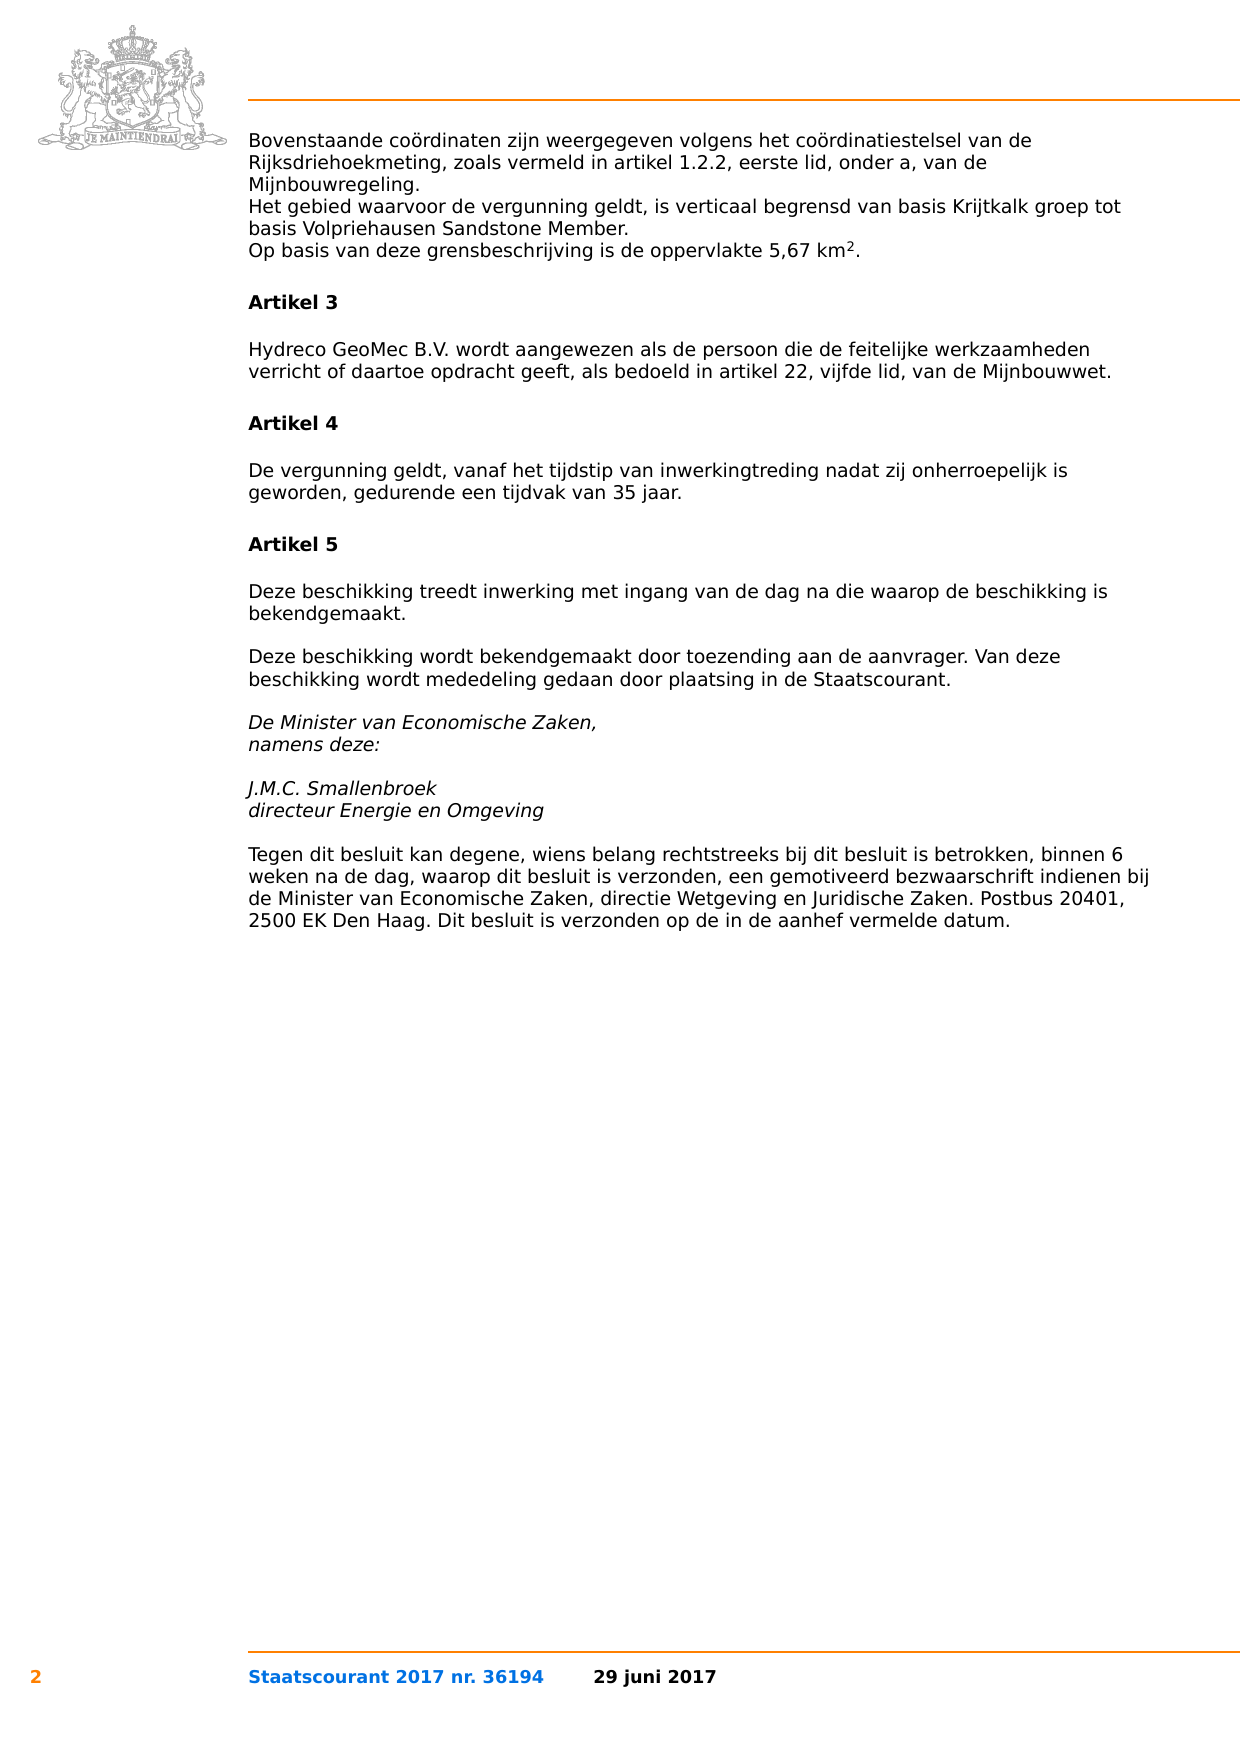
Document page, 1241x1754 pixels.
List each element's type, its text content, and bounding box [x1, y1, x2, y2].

text Tegen dit besluit kan degene, wiens belang rechtstreeks bij dit besluit is betrokken, binnen 6 weken na de dag, waarop dit besluit is verzonden, een gemotiveerd bezwaarschrift indienen bij de Minister van Economische Zaken, directie Wetgeving en Juridische Zaken. Postbus 20401, 2500 EK Den Haag. Dit besluit is verzonden op de in de aanhef vermelde datum. [248, 844, 1163, 932]
subtitle Artikel 3 [248, 292, 1163, 314]
text De Minister van Economische Zaken, namens deze: J.M.C. Smallenbroek directeur Energie en Omgeving [248, 712, 1163, 822]
subtitle Artikel 5 [248, 534, 1163, 556]
text Op basis van deze grensbeschrijving is de oppervlakte 5,67 km2. [248, 240, 1163, 262]
text De vergunning geldt, vanaf het tijdstip van inwerkingtreding nadat zij onherroepelijk is geworden, gedurende een tijdvak van 35 jaar. [248, 460, 1163, 504]
picture [38, 25, 227, 150]
text Bovenstaande coördinaten zijn weergegeven volgens het coördinatiestelsel van de Rijksdriehoekmeting, zoals vermeld in artikel 1.2.2, eerste lid, onder a, van de Mijnbouwregeling. [248, 130, 1163, 196]
text Het gebied waarvoor de vergunning geldt, is verticaal begrensd van basis Krijtkalk groep tot basis Volpriehausen Sandstone Member. [248, 196, 1163, 240]
text Deze beschikking treedt inwerking met ingang van de dag na die waarop de beschikking is bekendgemaakt. [248, 581, 1163, 624]
subtitle Artikel 4 [248, 413, 1163, 435]
text Hydreco GeoMec B.V. wordt aangewezen als de persoon die de feitelijke werkzaamheden verricht of daartoe opdracht geeft, als bedoeld in artikel 22, vijfde lid, van de Mijnbouwwet. [248, 339, 1163, 383]
text Deze beschikking wordt bekendgemaakt door toezending aan de aanvrager. Van deze beschikking wordt mededeling gedaan door plaatsing in de Staatscourant. [248, 646, 1163, 690]
